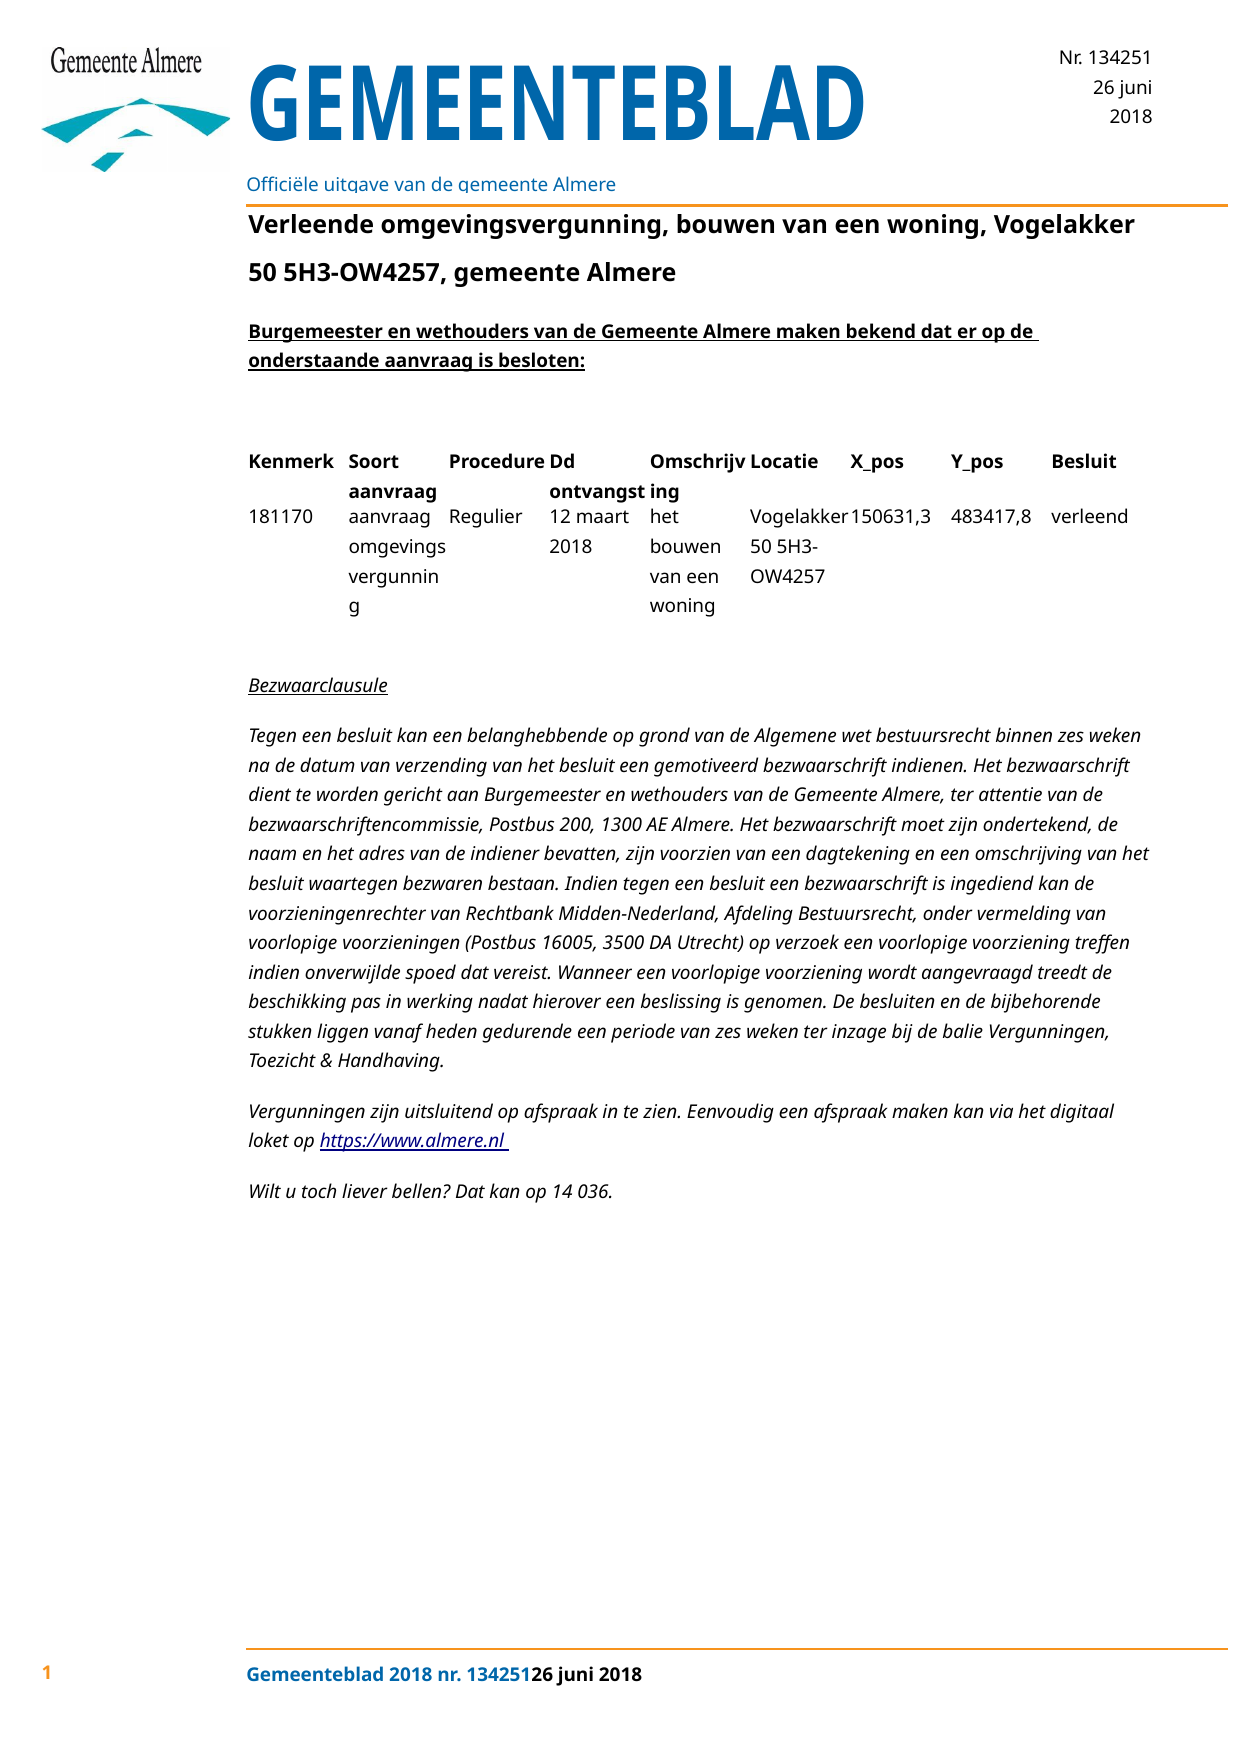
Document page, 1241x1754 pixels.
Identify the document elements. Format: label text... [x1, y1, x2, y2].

table_header Omschrijving [650, 449, 750, 504]
table_cell 150631,3 [850, 504, 951, 618]
table_header Procedure [449, 449, 549, 504]
table_header Dd ontvangst [549, 449, 649, 504]
table_header Kenmerk [248, 449, 348, 504]
text Verleende omgevingsvergunning, bouwen van een woning, Vogelakker 50 5H3-OW4257, gemeente Almere [248, 207, 1152, 288]
table_header Besluit [1051, 449, 1152, 504]
table_cell 483417,8 [951, 504, 1051, 618]
table_cell 12 maart 2018 [549, 504, 649, 618]
table_cell 181170 [248, 504, 348, 618]
text Wilt u toch liever bellen? Dat kan op 14 036. [248, 1178, 1152, 1204]
table_cell Vogelakker 50 5H3-OW4257 [750, 504, 850, 618]
text Vergunningen zijn uitsluitend op afspraak in te zien. Eenvoudig een afspraak maken kan via het digitaal loket op https://www.almere.nl [248, 1098, 1152, 1153]
text Burgemeester en wethouders van de Gemeente Almere maken bekend dat er op de onderstaande aanvraag is besloten: [248, 318, 1152, 373]
table_header Soort aanvraag [348, 449, 449, 504]
picture [41, 47, 231, 172]
table_cell Regulier [449, 504, 549, 618]
table_cell het bouwen van een woning [650, 504, 750, 618]
text Tegen een besluit kan een belanghebbende op grond van de Algemene wet bestuursrecht binnen zes weken na de datum van verzending van het besluit een gemotiveerd bezwaarschrift indienen. Het bezwaarschrift dient te worden gericht aan Burgemeester en wethouders van de Gemeente Almere, ter attentie van de bezwaarschriftencommissie, Postbus 200, 1300 AE Almere. Het bezwaarschrift moet zijn ondertekend, de naam en het adres van de indiener bevatten, zijn voorzien van een dagtekening en een omschrijving van het besluit waartegen bezwaren bestaan. Indien tegen een besluit een bezwaarschrift is ingediend kan de voorzieningenrechter van Rechtbank Midden-Nederland, Afdeling Bestuursrecht, onder vermelding van voorlopige voorzieningen (Postbus 16005, 3500 DA Utrecht) op verzoek een voorlopige voorziening treffen indien onverwijlde spoed dat vereist. Wanneer een voorlopige voorziening wordt aangevraagd treedt de beschikking pas in werking nadat hierover een beslissing is genomen. De besluiten en de bijbehorende stukken liggen vanaf heden gedurende een periode van zes weken ter inzage bij de balie Vergunningen, Toezicht & Handhaving. [248, 722, 1152, 1073]
table_header Y_pos [951, 449, 1051, 504]
table_header Locatie [750, 449, 850, 504]
table_cell aanvraag omgevingsvergunning [348, 504, 449, 618]
table_cell verleend [1051, 504, 1152, 618]
table_header X_pos [850, 449, 951, 504]
text Bezwaarclausule [248, 672, 1152, 698]
